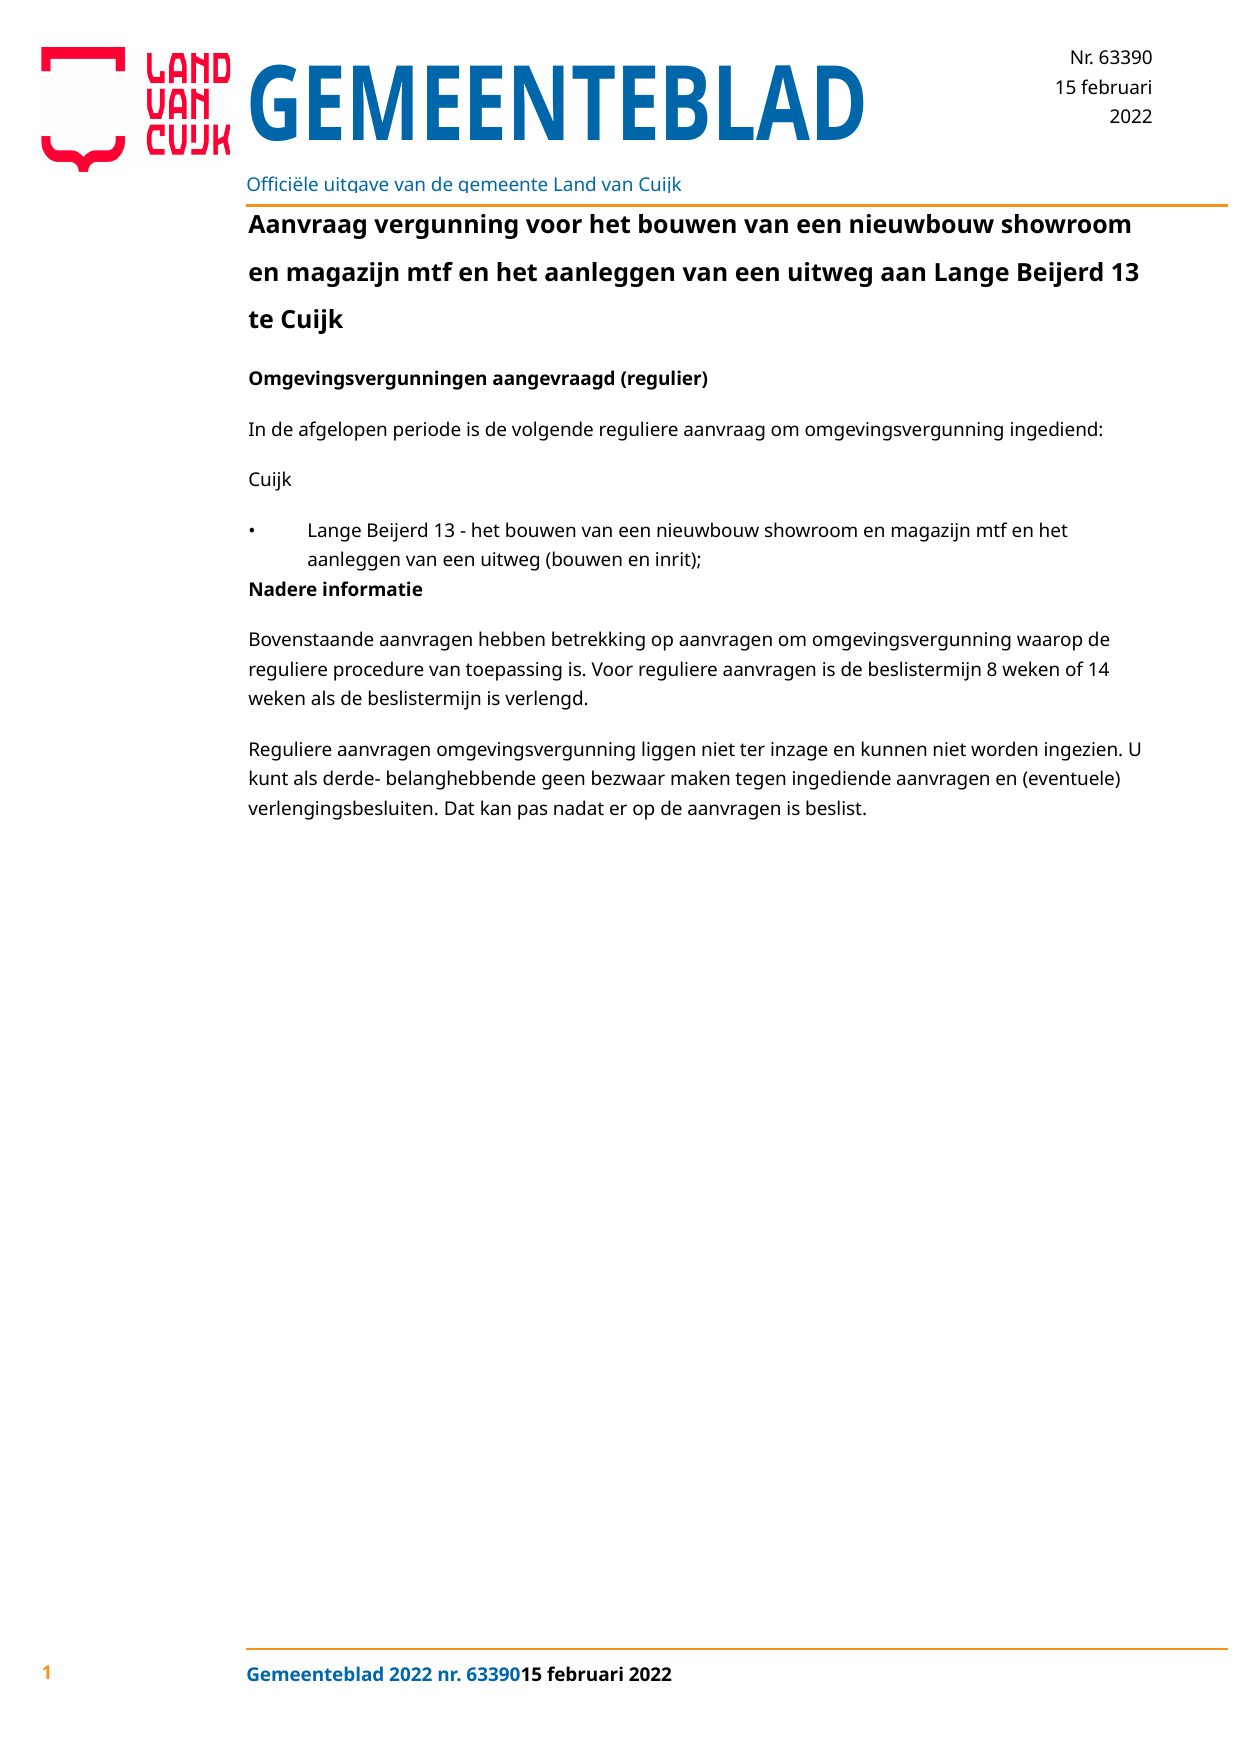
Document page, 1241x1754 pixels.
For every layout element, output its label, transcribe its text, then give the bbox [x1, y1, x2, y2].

text Omgevingsvergunningen aangevraagd (regulier) [248, 366, 1152, 391]
text Bovenstaande aanvragen hebben betrekking op aanvragen om omgevingsvergunning waarop de reguliere procedure van toepassing is. Voor reguliere aanvragen is de beslistermijn 8 weken of 14 weken als de beslistermijn is verlengd. [248, 626, 1152, 711]
text In de afgelopen periode is de volgende reguliere aanvraag om omgevingsvergunning ingediend: [248, 416, 1152, 442]
text Cuijk [248, 466, 1152, 492]
text Nadere informatie [248, 576, 1152, 602]
text Aanvraag vergunning voor het bouwen van een nieuwbouw showroom en magazijn mtf en het aanleggen van een uitweg aan Lange Beijerd 13 te Cuijk [248, 207, 1152, 336]
text Reguliere aanvragen omgevingsvergunning liggen niet ter inzage en kunnen niet worden ingezien. U kunt als derde- belanghebbende geen bezwaar maken tegen ingediende aanvragen en (eventuele) verlengingsbesluiten. Dat kan pas nadat er op de aanvragen is beslist. [248, 736, 1152, 821]
list Lange Beijerd 13 - het bouwen van een nieuwbouw showroom en magazijn mtf en het aanleggen van een uitweg (bouwen en inrit); [248, 517, 1152, 572]
picture [41, 47, 231, 172]
